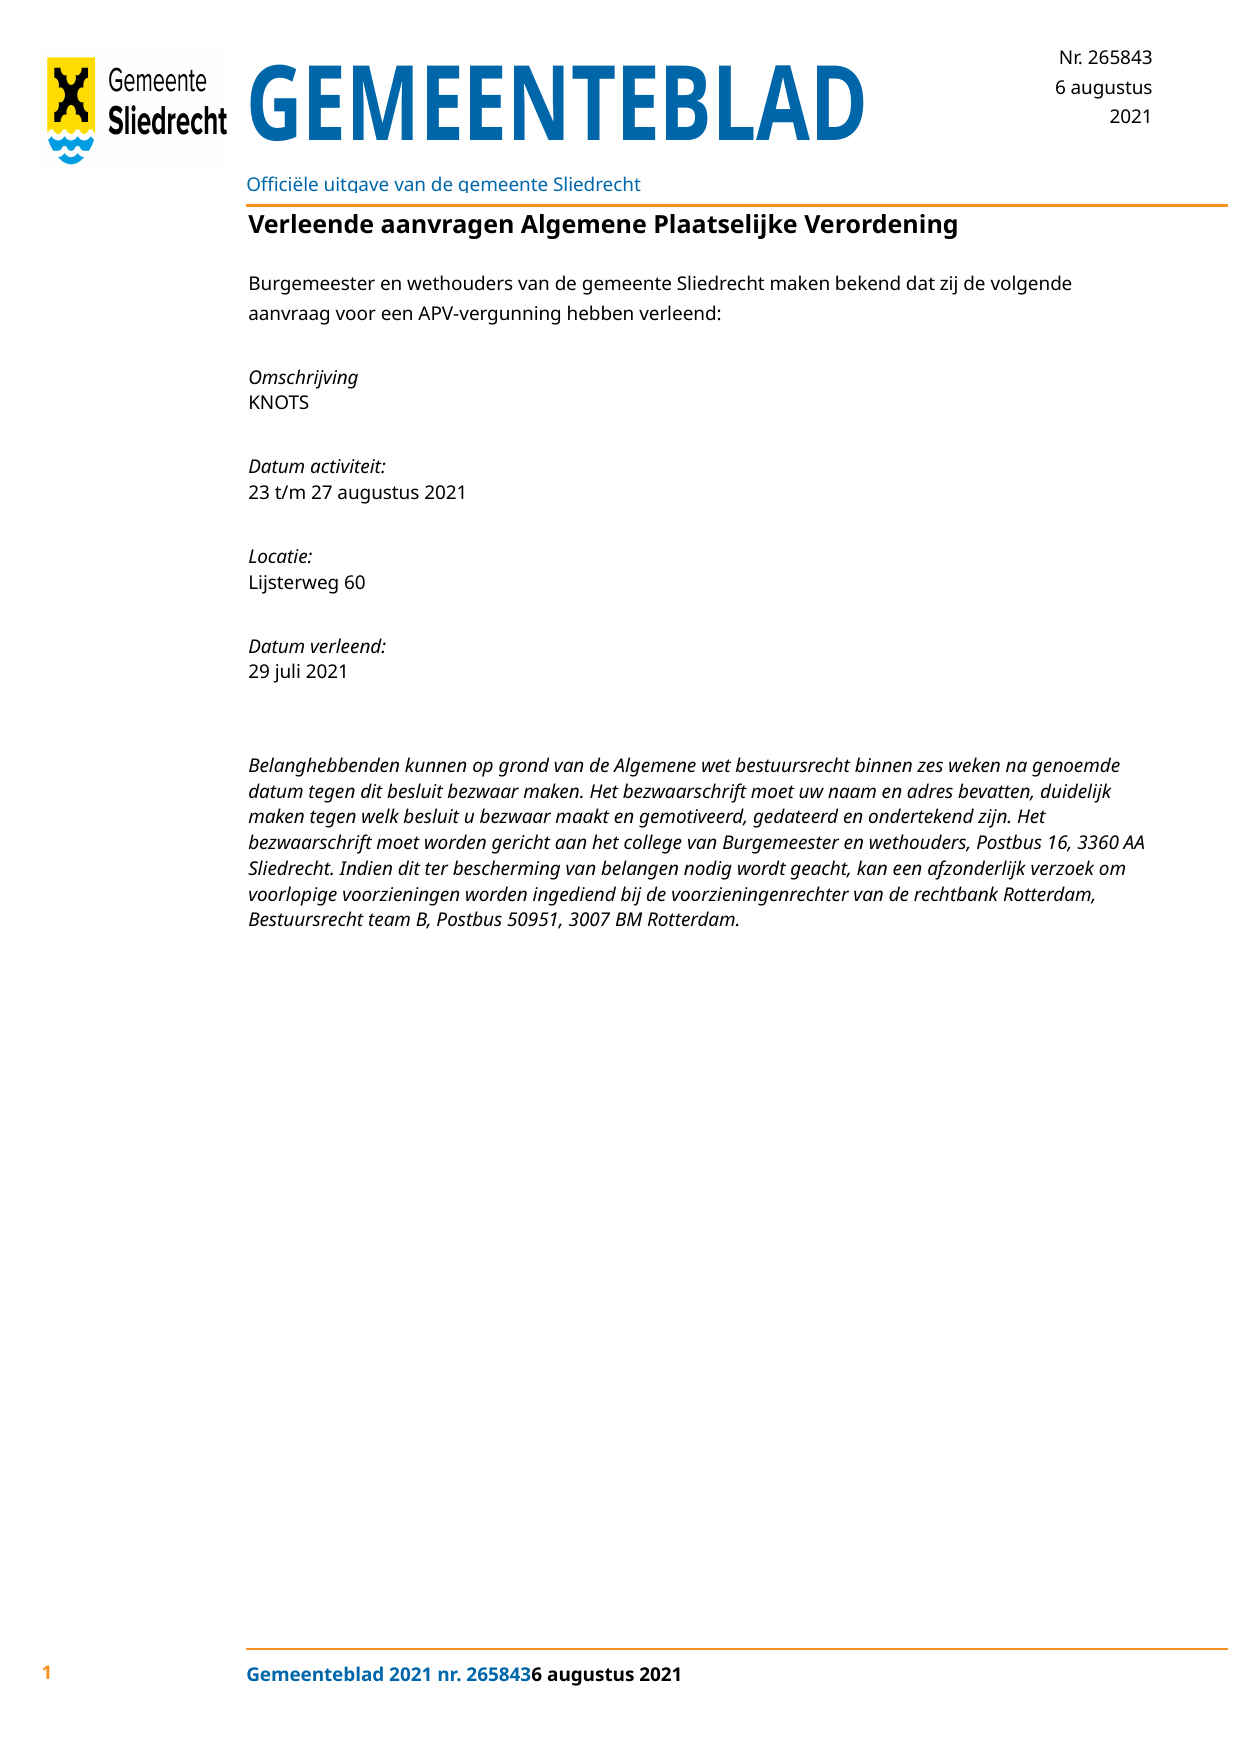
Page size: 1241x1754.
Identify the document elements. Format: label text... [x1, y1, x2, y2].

text Lijsterweg 60 [248, 569, 1152, 595]
text Omschrijving [248, 364, 1152, 389]
text Datum verleend: [248, 633, 1152, 659]
text Belanghebbenden kunnen op grond van de Algemene wet bestuursrecht binnen zes weken na genoemde datum tegen dit besluit bezwaar maken. Het bezwaarschrift moet uw naam en adres bevatten, duidelijk maken tegen welk besluit u bezwaar maakt en gemotiveerd, gedateerd en ondertekend zijn. Het bezwaarschrift moet worden gericht aan het college van Burgemeester en wethouders, Postbus 16, 3360 AA Sliedrecht. Indien dit ter bescherming van belangen nodig wordt geacht, kan een afzonderlijk verzoek om voorlopige voorzieningen worden ingediend bij de voorzieningenrechter van de rechtbank Rotterdam, Bestuursrecht team B, Postbus 50951, 3007 BM Rotterdam. [248, 752, 1152, 932]
text Verleende aanvragen Algemene Plaatselijke Verordening [248, 207, 1152, 241]
picture [41, 47, 231, 172]
text Datum activiteit: [248, 453, 1152, 479]
text 29 juli 2021 [248, 659, 1152, 684]
text KNOTS [248, 389, 1152, 415]
text Locatie: [248, 543, 1152, 569]
text Burgemeester en wethouders van de gemeente Sliedrecht maken bekend dat zij de volgende aanvraag voor een APV-vergunning hebben verleend: [248, 270, 1152, 326]
text 23 t/m 27 augustus 2021 [248, 479, 1152, 505]
